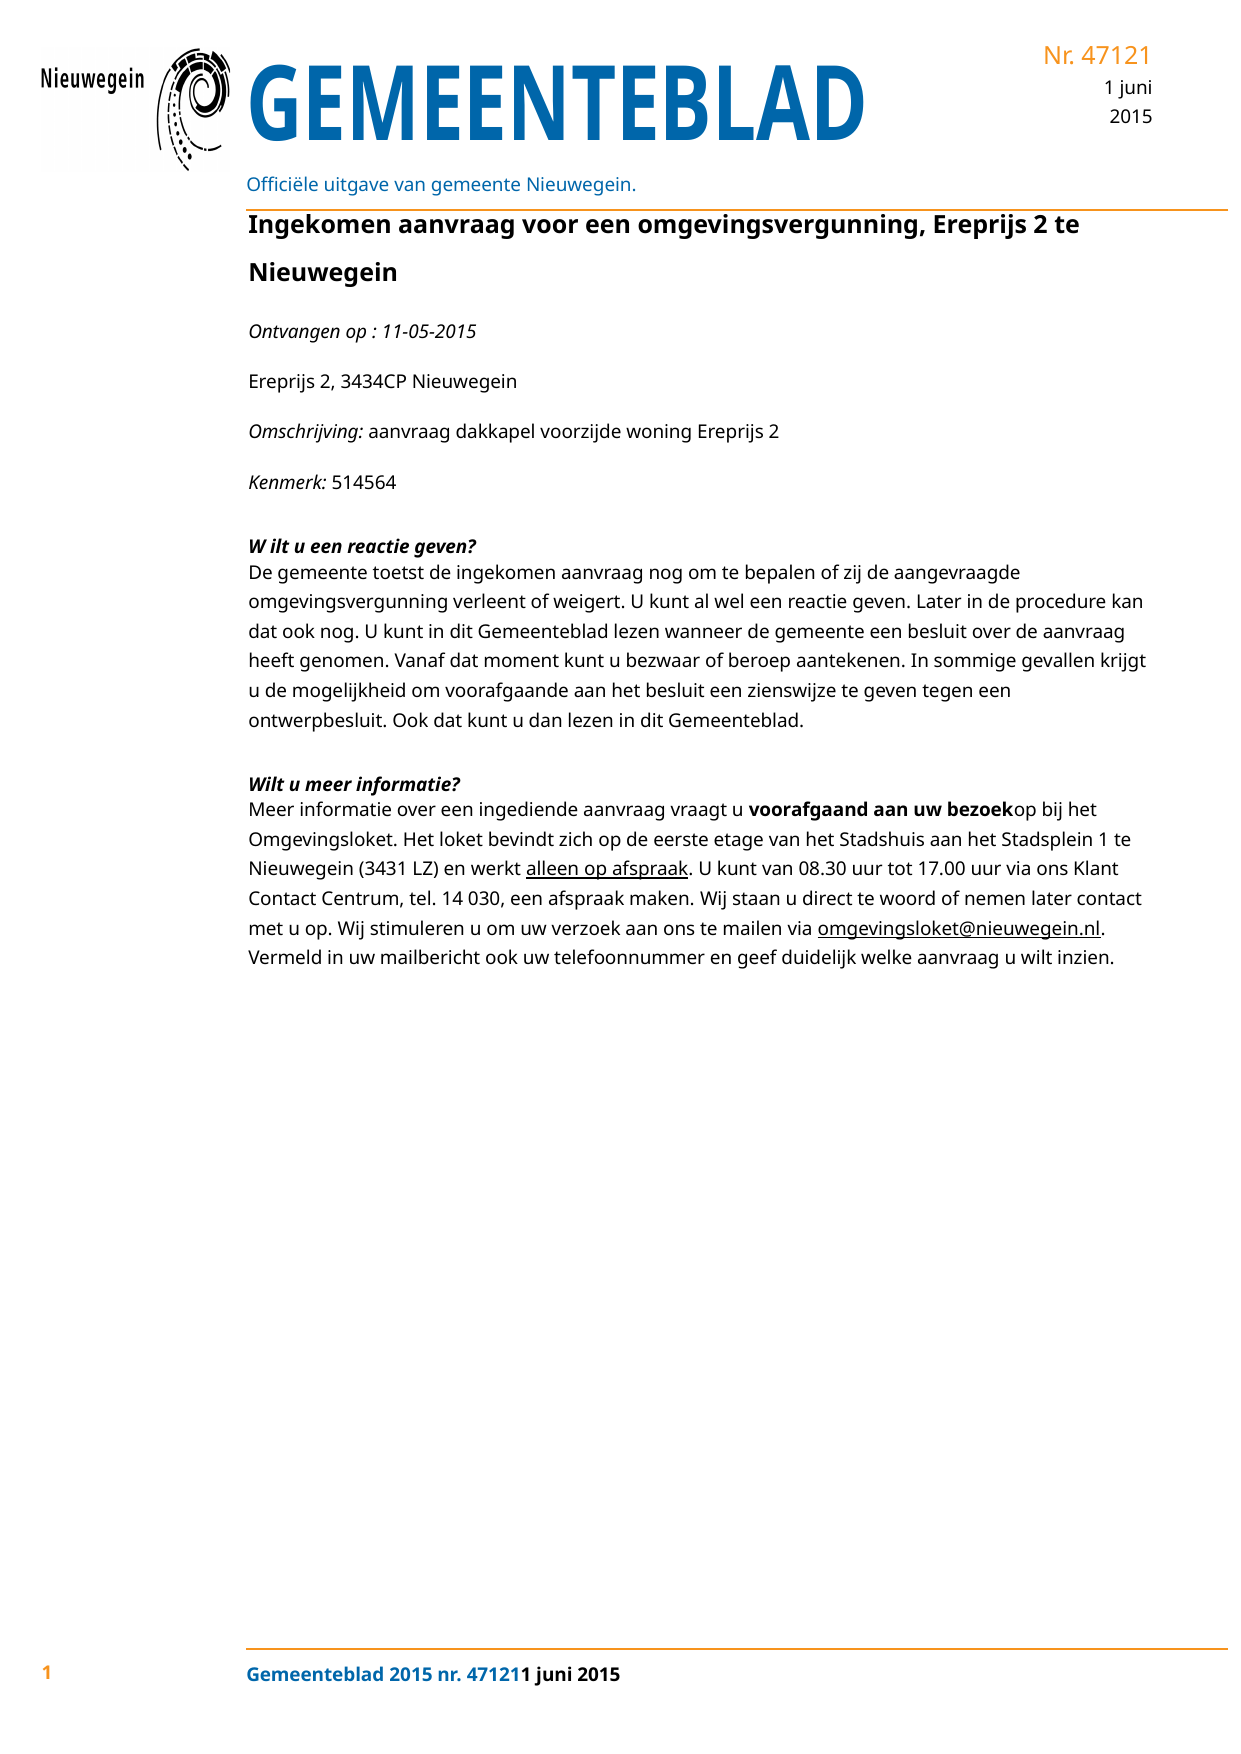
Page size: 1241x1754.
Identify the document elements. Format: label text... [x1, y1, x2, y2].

text Ereprijs 2, 3434CP Nieuwegein [248, 368, 1152, 394]
text Kenmerk: 514564 [248, 469, 1152, 495]
text Wilt u meer informatie? [248, 771, 1152, 796]
text Ingekomen aanvraag voor een omgevingsvergunning, Ereprijs 2 te Nieuwegein [248, 211, 1152, 288]
text W ilt u een reactie geven? [248, 533, 1152, 559]
text Ontvangen op : 11-05-2015 [248, 318, 1152, 344]
text Meer informatie over een ingediende aanvraag vraagt u voorafgaand aan uw bezoekop bij het Omgevingsloket. Het loket bevindt zich op de eerste etage van het Stadshuis aan het Stadsplein 1 te Nieuwegein (3431 LZ) en werkt alleen op afspraak. U kunt van 08.30 uur tot 17.00 uur via ons Klant Contact Centrum, tel. 14 030, een afspraak maken. Wij staan u direct te woord of nemen later contact met u op. Wij stimuleren u om uw verzoek aan ons te mailen via omgevingsloket@nieuwegein.nl. Vermeld in uw mailbericht ook uw telefoonnummer en geef duidelijk welke aanvraag u wilt inzien. [248, 796, 1152, 970]
picture [41, 47, 231, 172]
text De gemeente toetst de ingekomen aanvraag nog om te bepalen of zij de aangevraagde omgevingsvergunning verleent of weigert. U kunt al wel een reactie geven. Later in de procedure kan dat ook nog. U kunt in dit Gemeenteblad lezen wanneer de gemeente een besluit over de aanvraag heeft genomen. Vanaf dat moment kunt u bezwaar of beroep aantekenen. In sommige gevallen krijgt u de mogelijkheid om voorafgaande aan het besluit een zienswijze te geven tegen een ontwerpbesluit. Ook dat kunt u dan lezen in dit Gemeenteblad. [248, 559, 1152, 732]
text Omschrijving: aanvraag dakkapel voorzijde woning Ereprijs 2 [248, 419, 1152, 444]
